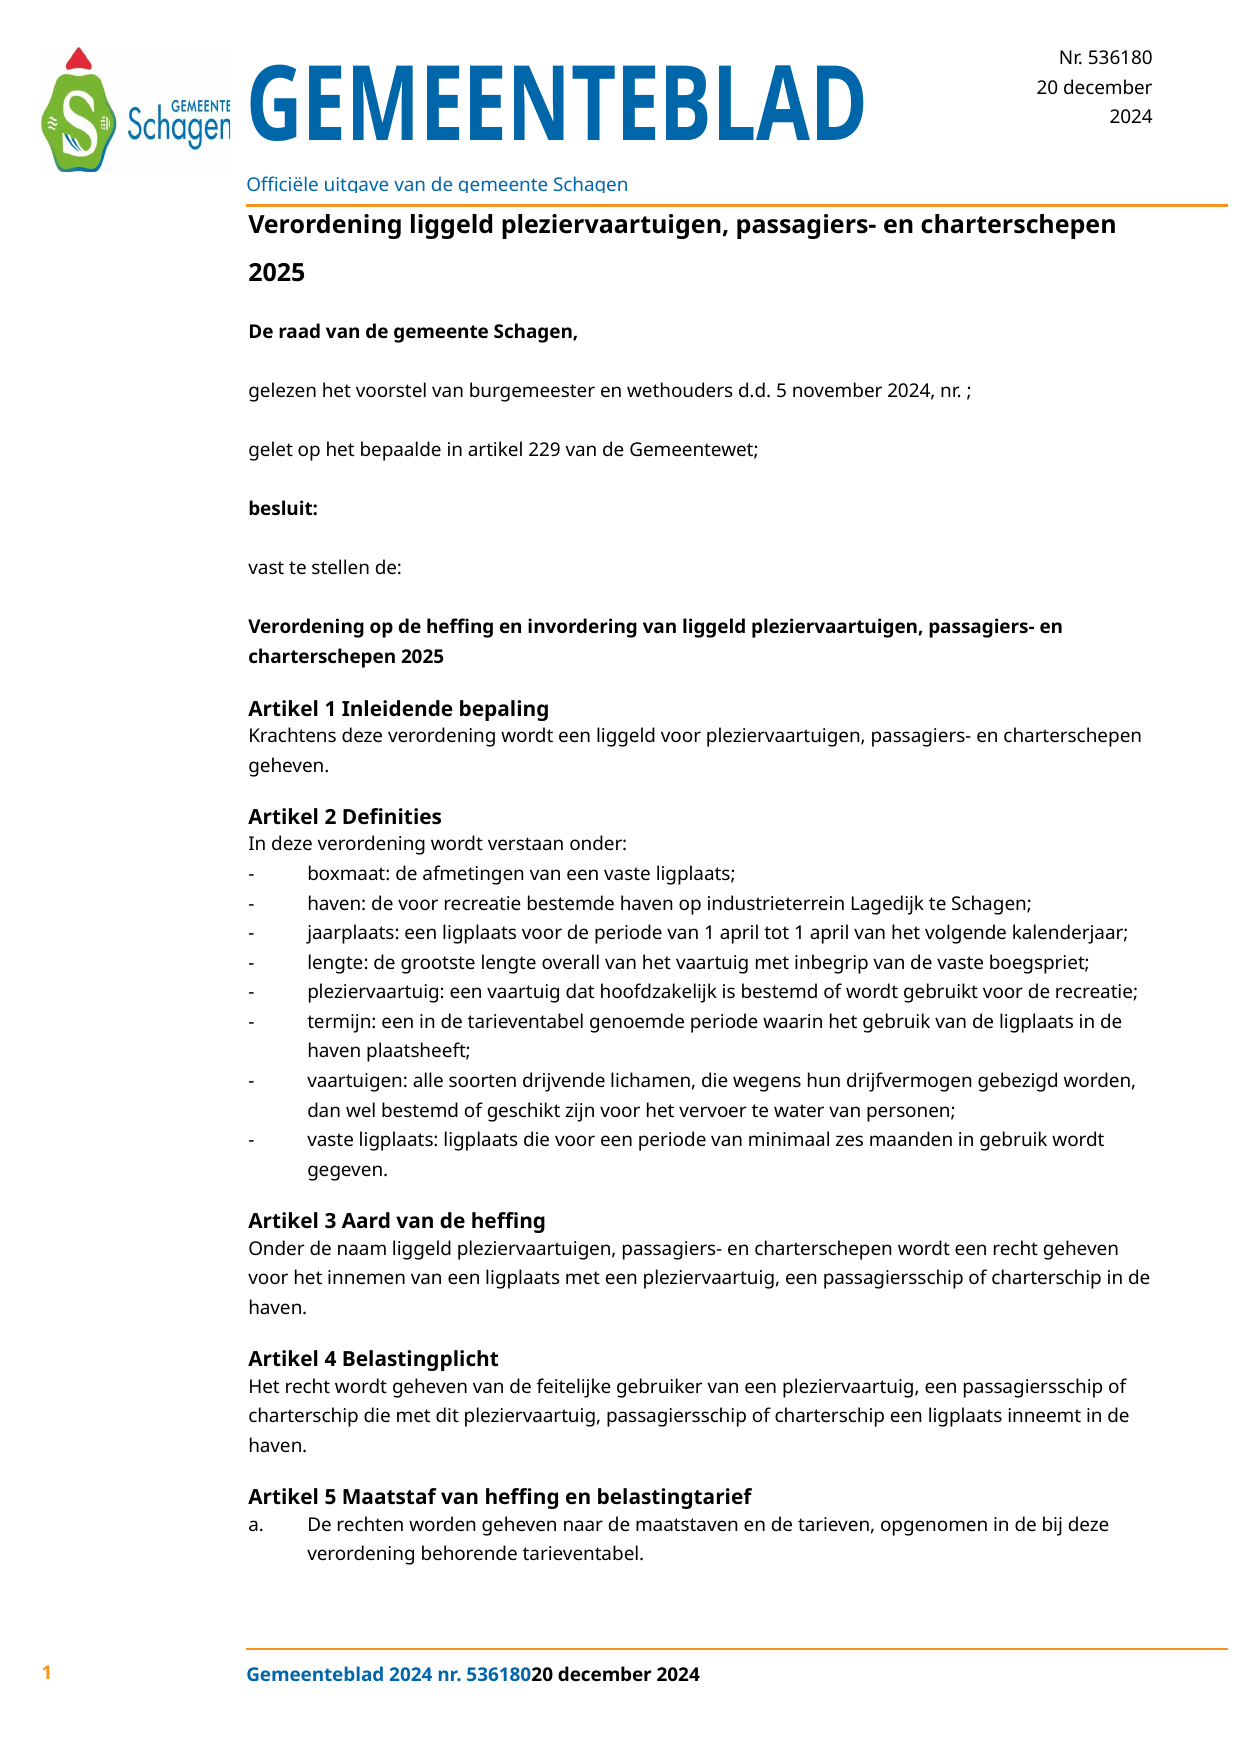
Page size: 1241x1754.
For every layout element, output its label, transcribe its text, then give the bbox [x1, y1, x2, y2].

text Artikel 2 Definities [248, 802, 1152, 831]
text Artikel 5 Maatstaf van heffing en belastingtarief [248, 1482, 1152, 1511]
list pleziervaartuig: een vaartuig dat hoofdzakelijk is bestemd of wordt gebruikt voor de recreatie; [248, 978, 1152, 1004]
text gelet op het bepaalde in artikel 229 van de Gemeentewet; [248, 436, 1152, 462]
list vaartuigen: alle soorten drijvende lichamen, die wegens hun drijfvermogen gebezigd worden, dan wel bestemd of geschikt zijn voor het vervoer te water van personen; [248, 1067, 1152, 1123]
text Verordening liggeld pleziervaartuigen, passagiers- en charterschepen 2025 [248, 207, 1152, 288]
list haven: de voor recreatie bestemde haven op industrieterrein Lagedijk te Schagen; [248, 890, 1152, 916]
text Artikel 1 Inleidende bepaling [248, 694, 1152, 722]
text De raad van de gemeente Schagen, [248, 318, 1152, 344]
list De rechten worden geheven naar de maatstaven en de tarieven, opgenomen in de bij deze verordening behorende tarieventabel. [248, 1511, 1152, 1566]
text Artikel 3 Aard van de heffing [248, 1206, 1152, 1235]
text Verordening op de heffing en invordering van liggeld pleziervaartuigen, passagiers- en charterschepen 2025 [248, 614, 1152, 669]
list termijn: een in de tarieventabel genoemde periode waarin het gebruik van de ligplaats in de haven plaatsheeft; [248, 1008, 1152, 1063]
text besluit: [248, 495, 1152, 521]
text gelezen het voorstel van burgemeester en wethouders d.d. 5 november 2024, nr. ; [248, 377, 1152, 403]
text Krachtens deze verordening wordt een liggeld voor pleziervaartuigen, passagiers- en charterschepen geheven. [248, 722, 1152, 777]
text Artikel 4 Belastingplicht [248, 1344, 1152, 1373]
list boxmaat: de afmetingen van een vaste ligplaats; [248, 860, 1152, 886]
text vast te stellen de: [248, 554, 1152, 580]
list vaste ligplaats: ligplaats die voor een periode van minimaal zes maanden in gebruik wordt gegeven. [248, 1126, 1152, 1182]
text Onder de naam liggeld pleziervaartuigen, passagiers- en charterschepen wordt een recht geheven voor het innemen van een ligplaats met een pleziervaartuig, een passagiersschip of charterschip in de haven. [248, 1235, 1152, 1320]
list lengte: de grootste lengte overall van het vaartuig met inbegrip van de vaste boegspriet; [248, 949, 1152, 975]
list jaarplaats: een ligplaats voor de periode van 1 april tot 1 april van het volgende kalenderjaar; [248, 919, 1152, 945]
text In deze verordening wordt verstaan onder: [248, 831, 1152, 856]
text Het recht wordt geheven van de feitelijke gebruiker van een pleziervaartuig, een passagiersschip of charterschip die met dit pleziervaartuig, passagiersschip of charterschip een ligplaats inneemt in de haven. [248, 1373, 1152, 1458]
picture [41, 47, 231, 172]
